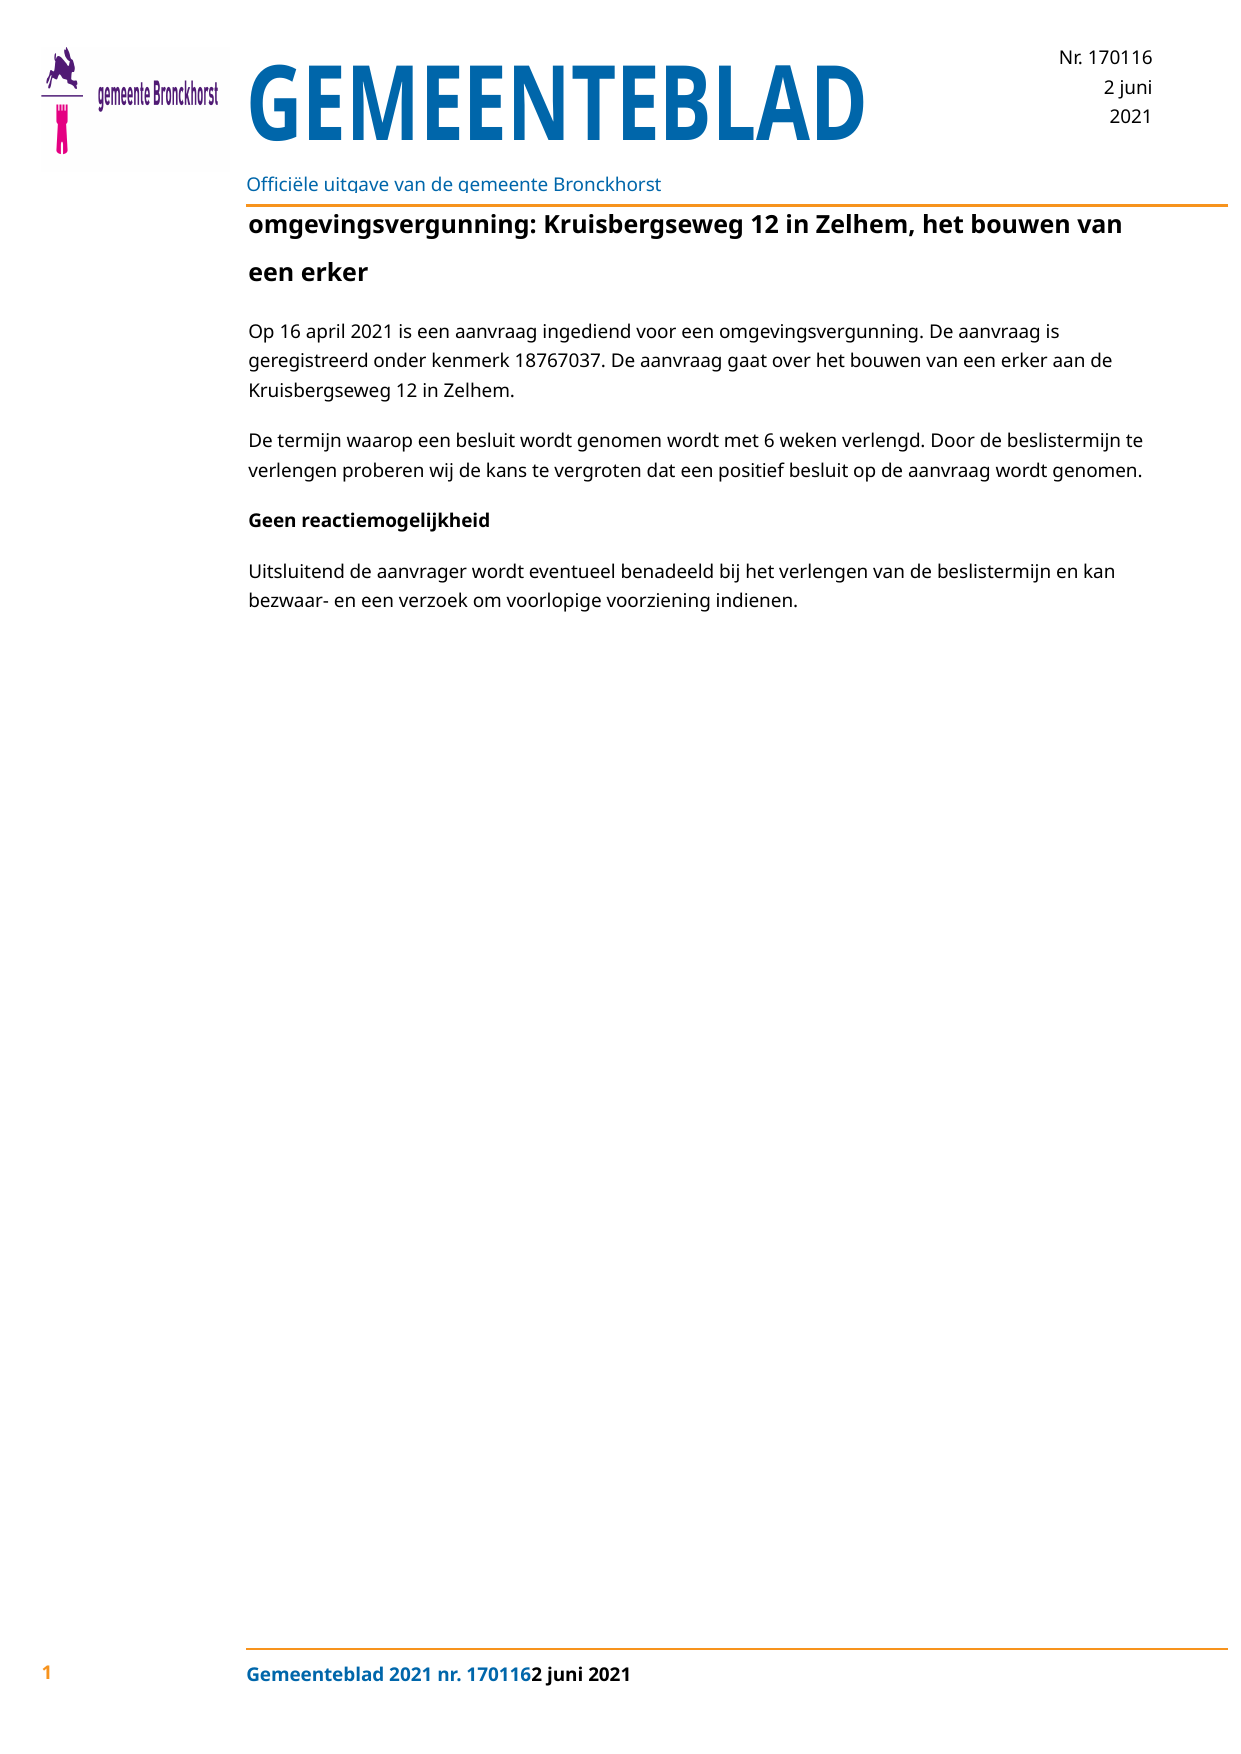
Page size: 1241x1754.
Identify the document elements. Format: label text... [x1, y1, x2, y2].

text Op 16 april 2021 is een aanvraag ingediend voor een omgevingsvergunning. De aanvraag is geregistreerd onder kenmerk 18767037. De aanvraag gaat over het bouwen van een erker aan de Kruisbergseweg 12 in Zelhem. [248, 318, 1152, 403]
text De termijn waarop een besluit wordt genomen wordt met 6 weken verlengd. Door de beslistermijn te verlengen proberen wij de kans te vergroten dat een positief besluit op de aanvraag wordt genomen. [248, 427, 1152, 483]
text Geen reactiemogelijkheid [248, 507, 1152, 533]
text omgevingsvergunning: Kruisbergseweg 12 in Zelhem, het bouwen van een erker [248, 207, 1152, 288]
picture [41, 47, 231, 172]
text Uitsluitend de aanvrager wordt eventueel benadeeld bij het verlengen van de beslistermijn en kan bezwaar- en een verzoek om voorlopige voorziening indienen. [248, 558, 1152, 613]
